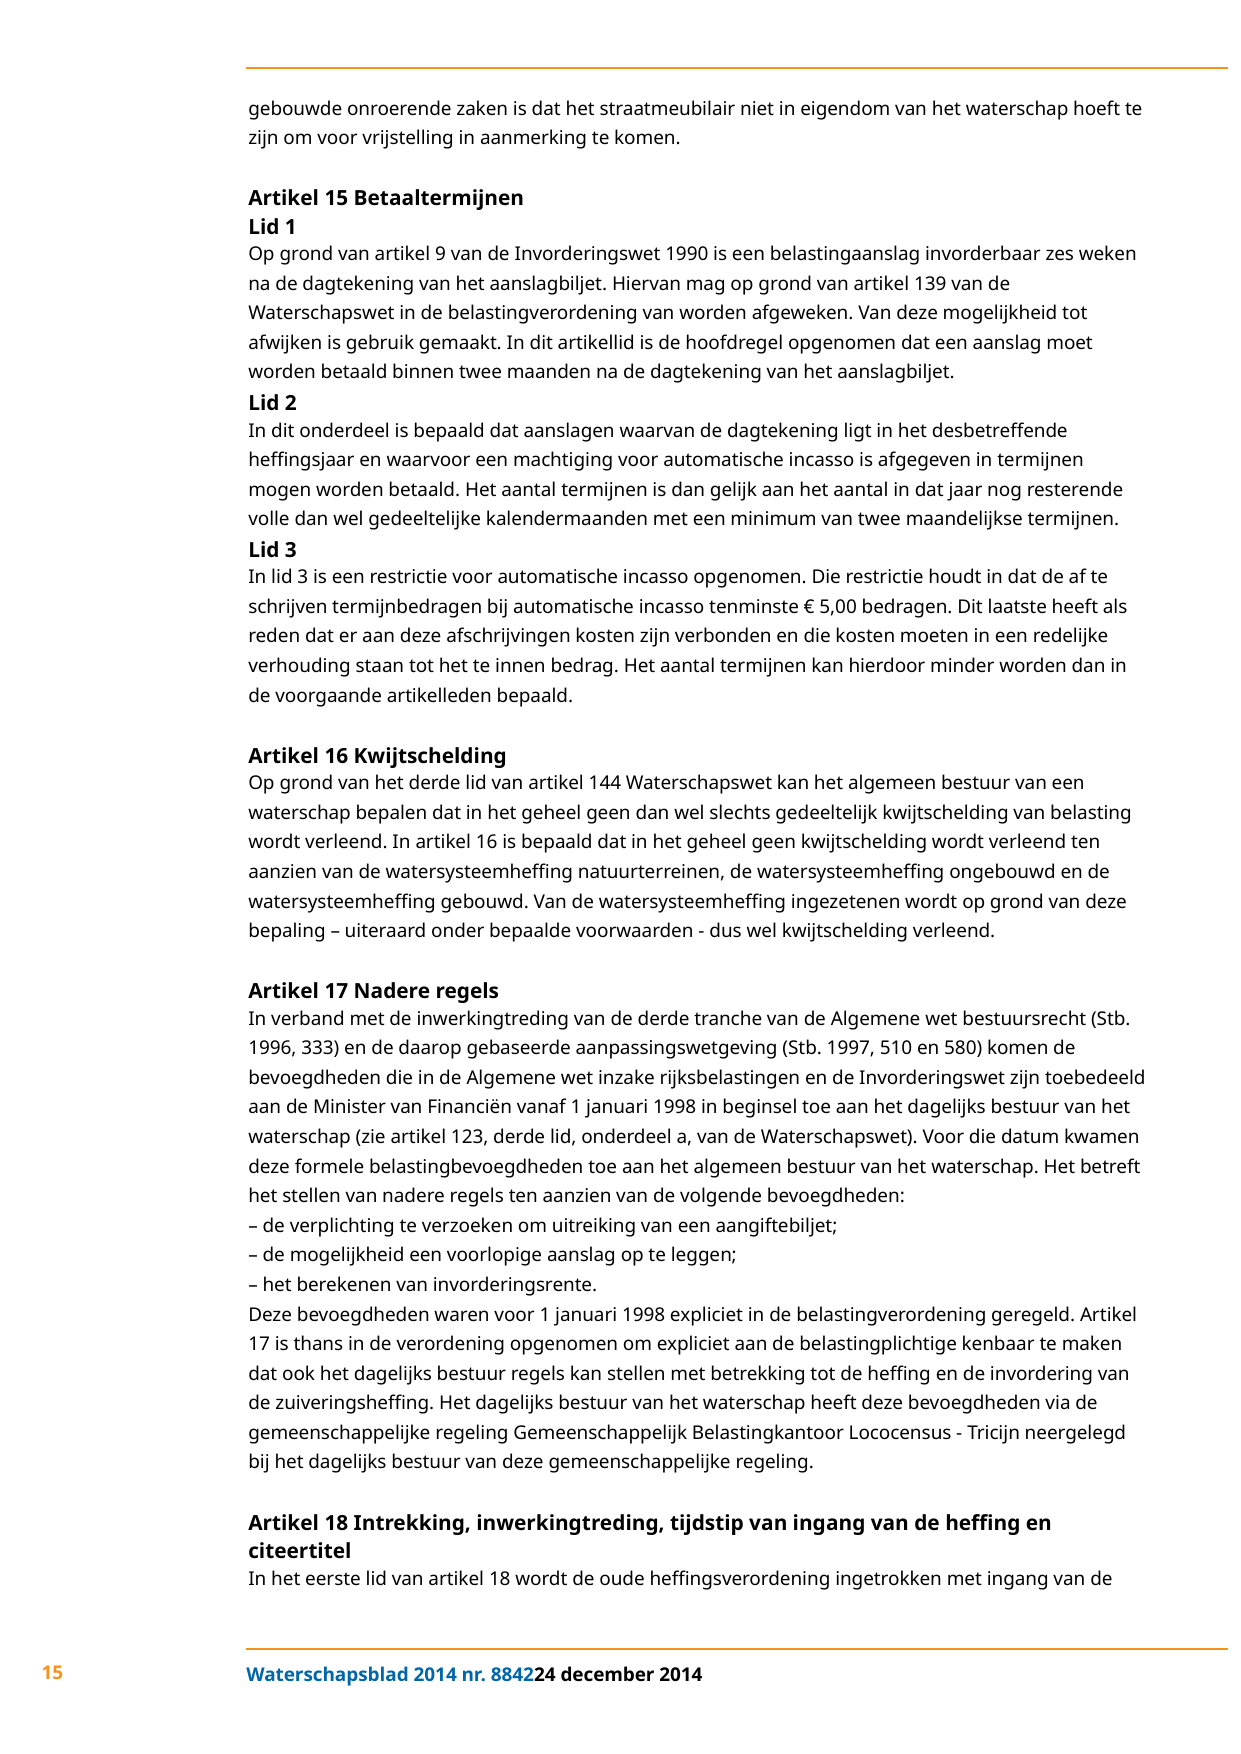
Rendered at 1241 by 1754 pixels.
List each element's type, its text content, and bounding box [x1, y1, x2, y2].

text Lid 1 [248, 212, 1152, 240]
text Op grond van artikel 9 van de Invorderingswet 1990 is een belastingaanslag invorderbaar zes weken na de dagtekening van het aanslagbiljet. Hiervan mag op grond van artikel 139 van de Waterschapswet in de belastingverordening van worden afgeweken. Van deze mogelijkheid tot afwijken is gebruik gemaakt. In dit artikellid is de hoofdregel opgenomen dat een aanslag moet worden betaald binnen twee maanden na de dagtekening van het aanslagbiljet. [248, 240, 1152, 384]
text – het berekenen van invorderingsrente. [248, 1271, 1152, 1297]
text Lid 2 [248, 388, 1152, 417]
text Deze bevoegdheden waren voor 1 januari 1998 expliciet in de belastingverordening geregeld. Artikel 17 is thans in de verordening opgenomen om expliciet aan de belastingplichtige kenbaar te maken dat ook het dagelijks bestuur regels kan stellen met betrekking tot de heffing en de invordering van de zuiveringsheffing. Het dagelijks bestuur van het waterschap heeft deze bevoegdheden via de gemeenschappelijke regeling Gemeenschappelijk Belastingkantoor Lococensus - Tricijn neergelegd bij het dagelijks bestuur van deze gemeenschappelijke regeling. [248, 1301, 1152, 1474]
text Op grond van het derde lid van artikel 144 Waterschapswet kan het algemeen bestuur van een waterschap bepalen dat in het geheel geen dan wel slechts gedeeltelijk kwijtschelding van belasting wordt verleend. In artikel 16 is bepaald dat in het geheel geen kwijtschelding wordt verleend ten aanzien van de watersysteemheffing natuurterreinen, de watersysteemheffing ongebouwd en de watersysteemheffing gebouwd. Van de watersysteemheffing ingezetenen wordt op grond van deze bepaling – uiteraard onder bepaalde voorwaarden - dus wel kwijtschelding verleend. [248, 769, 1152, 943]
picture [41, 47, 231, 172]
text – de verplichting te verzoeken om uitreiking van een aangiftebiljet; [248, 1212, 1152, 1238]
text In lid 3 is een restrictie voor automatische incasso opgenomen. Die restrictie houdt in dat de af te schrijven termijnbedragen bij automatische incasso tenminste € 5,00 bedragen. Dit laatste heeft als reden dat er aan deze afschrijvingen kosten zijn verbonden en die kosten moeten in een redelijke verhouding staan tot het te innen bedrag. Het aantal termijnen kan hierdoor minder worden dan in de voorgaande artikelleden bepaald. [248, 563, 1152, 708]
text gebouwde onroerende zaken is dat het straatmeubilair niet in eigendom van het waterschap hoeft te zijn om voor vrijstelling in aanmerking te komen. [248, 95, 1152, 150]
text In verband met de inwerkingtreding van de derde tranche van de Algemene wet bestuursrecht (Stb. 1996, 333) en de daarop gebaseerde aanpassingswetgeving (Stb. 1997, 510 en 580) komen de bevoegdheden die in de Algemene wet inzake rijksbelastingen en de Invorderingswet zijn toebedeeld aan de Minister van Financiën vanaf 1 januari 1998 in beginsel toe aan het dagelijks bestuur van het waterschap (zie artikel 123, derde lid, onderdeel a, van de Waterschapswet). Voor die datum kwamen deze formele belastingbevoegdheden toe aan het algemeen bestuur van het waterschap. Het betreft het stellen van nadere regels ten aanzien van de volgende bevoegdheden: [248, 1005, 1152, 1208]
text Lid 3 [248, 535, 1152, 563]
text Artikel 17 Nadere regels [248, 977, 1152, 1005]
text In het eerste lid van artikel 18 wordt de oude heffingsverordening ingetrokken met ingang van de [248, 1565, 1152, 1591]
text – de mogelijkheid een voorlopige aanslag op te leggen; [248, 1242, 1152, 1267]
text Artikel 18 Intrekking, inwerkingtreding, tijdstip van ingang van de heffing en citeertitel [248, 1508, 1152, 1565]
text Artikel 16 Kwijtschelding [248, 741, 1152, 769]
text In dit onderdeel is bepaald dat aanslagen waarvan de dagtekening ligt in het desbetreffende heffingsjaar en waarvoor een machtiging voor automatische incasso is afgegeven in termijnen mogen worden betaald. Het aantal termijnen is dan gelijk aan het aantal in dat jaar nog resterende volle dan wel gedeeltelijke kalendermaanden met een minimum van twee maandelijkse termijnen. [248, 417, 1152, 531]
text Artikel 15 Betaaltermijnen [248, 183, 1152, 212]
